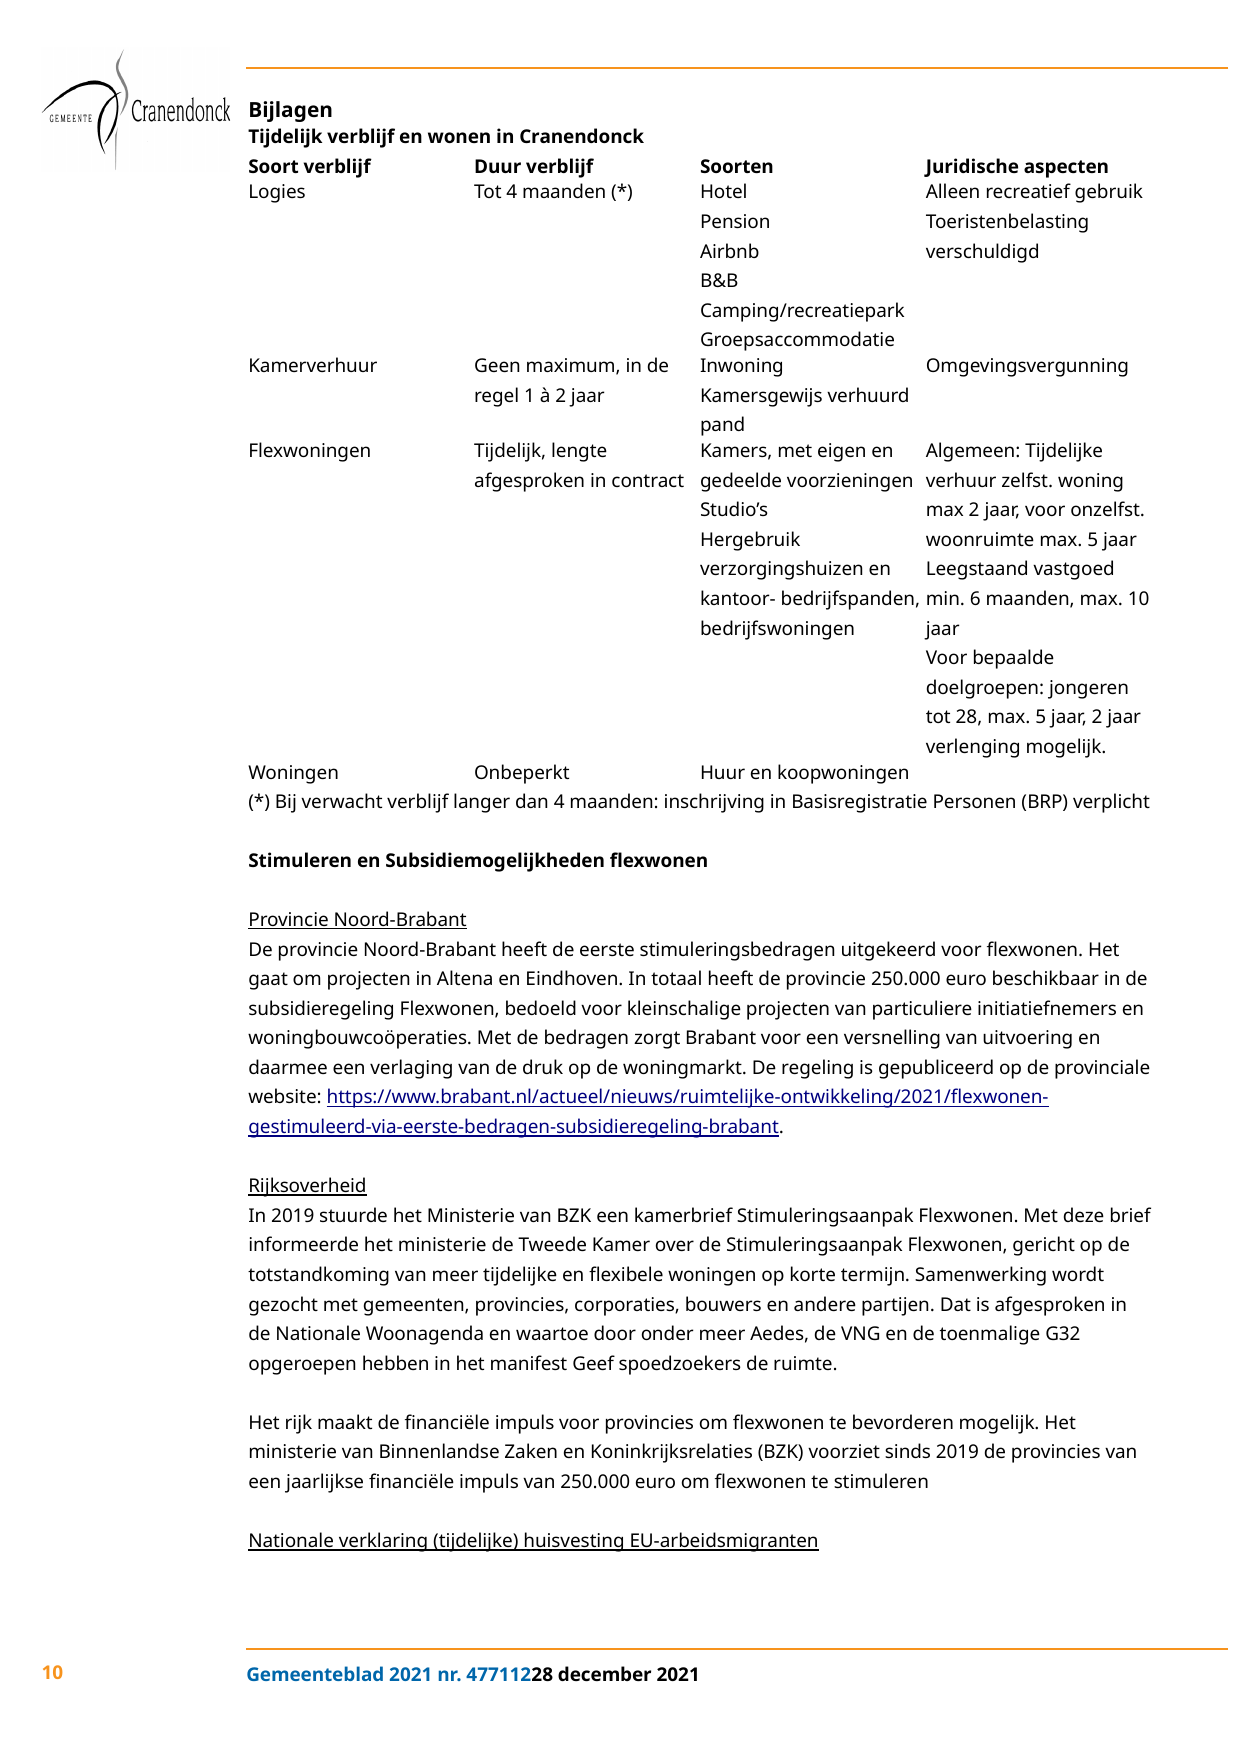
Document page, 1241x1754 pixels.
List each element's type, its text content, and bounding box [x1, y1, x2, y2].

text Bijlagen [248, 95, 1152, 123]
table_cell Woningen [248, 759, 474, 784]
text In 2019 stuurde het Ministerie van BZK een kamerbrief Stimuleringsaanpak Flexwonen. Met deze brief informeerde het ministerie de Tweede Kamer over de Stimuleringsaanpak Flexwonen, gericht op de totstandkoming van meer tijdelijke en flexibele woningen op korte termijn. Samenwerking wordt gezocht met gemeenten, provincies, corporaties, bouwers en andere partijen. Dat is afgesproken in de Nationale Woonagenda en waartoe door onder meer Aedes, de VNG en de toenmalige G32 opgeroepen hebben in het manifest Geef spoedzoekers de ruimte. [248, 1202, 1152, 1376]
table_cell Logies [248, 179, 474, 352]
table_cell Tijdelijk, lengte afgesproken in contract [474, 437, 700, 759]
text Nationale verklaring (tijdelijke) huisvesting EU-arbeidsmigranten [248, 1527, 1152, 1553]
text Rijksoverheid [248, 1172, 1152, 1198]
text (*) Bij verwacht verblijf langer dan 4 maanden: inschrijving in Basisregistratie Personen (BRP) verplicht [248, 788, 1152, 813]
table_cell Tot 4 maanden (*) [474, 179, 700, 352]
table_cell Kamers, met eigen en gedeelde voorzieningen Studio’s Hergebruik verzorgingshuizen en kantoor- bedrijfspanden, bedrijfswoningen [700, 437, 926, 759]
table_header Juridische aspecten [926, 153, 1152, 179]
table_header Soort verblijf [248, 153, 474, 179]
text De provincie Noord-Brabant heeft de eerste stimuleringsbedragen uitgekeerd voor flexwonen. Het gaat om projecten in Altena en Eindhoven. In totaal heeft de provincie 250.000 euro beschikbaar in de subsidieregeling Flexwonen, bedoeld voor kleinschalige projecten van particuliere initiatiefnemers en woningbouwcoöperaties. Met de bedragen zorgt Brabant voor een versnelling van uitvoering en daarmee een verlaging van de druk op de woningmarkt. De regeling is gepubliceerd op de provinciale website: https://www.brabant.nl/actueel/nieuws/ruimtelijke-ontwikkeling/2021/flexwonen-gestimuleerd-via-eerste-bedragen-subsidieregeling-brabant. [248, 936, 1152, 1139]
text Tijdelijk verblijf en wonen in Cranendonck [248, 123, 1152, 149]
text Het rijk maakt de financiële impuls voor provincies om flexwonen te bevorderen mogelijk. Het ministerie van Binnenlandse Zaken en Koninkrijksrelaties (BZK) voorziet sinds 2019 de provincies van een jaarlijkse financiële impuls van 250.000 euro om flexwonen te stimuleren [248, 1409, 1152, 1494]
table_cell Huur en koopwoningen [700, 759, 926, 784]
table_cell Hotel Pension Airbnb B&B Camping/recreatiepark Groepsaccommodatie [700, 179, 926, 352]
table_cell Algemeen: Tijdelijke verhuur zelfst. woning max 2 jaar, voor onzelfst. woonruimte max. 5 jaar Leegstaand vastgoed min. 6 maanden, max. 10 jaar Voor bepaalde doelgroepen: jongeren tot 28, max. 5 jaar, 2 jaar verlenging mogelijk. [926, 437, 1152, 759]
text Provincie Noord-Brabant [248, 906, 1152, 932]
table_header Soorten [700, 153, 926, 179]
picture [41, 47, 231, 172]
table_cell Flexwoningen [248, 437, 474, 759]
table_cell Inwoning Kamersgewijs verhuurd pand [700, 353, 926, 437]
table_cell Omgevingsvergunning [926, 353, 1152, 437]
table_cell Onbeperkt [474, 759, 700, 784]
table_cell Geen maximum, in de regel 1 à 2 jaar [474, 353, 700, 437]
table_cell Kamerverhuur [248, 353, 474, 437]
table_cell Alleen recreatief gebruik Toeristenbelasting verschuldigd [926, 179, 1152, 352]
table_cell [926, 759, 1152, 784]
text Stimuleren en Subsidiemogelijkheden flexwonen [248, 847, 1152, 873]
table_header Duur verblijf [474, 153, 700, 179]
